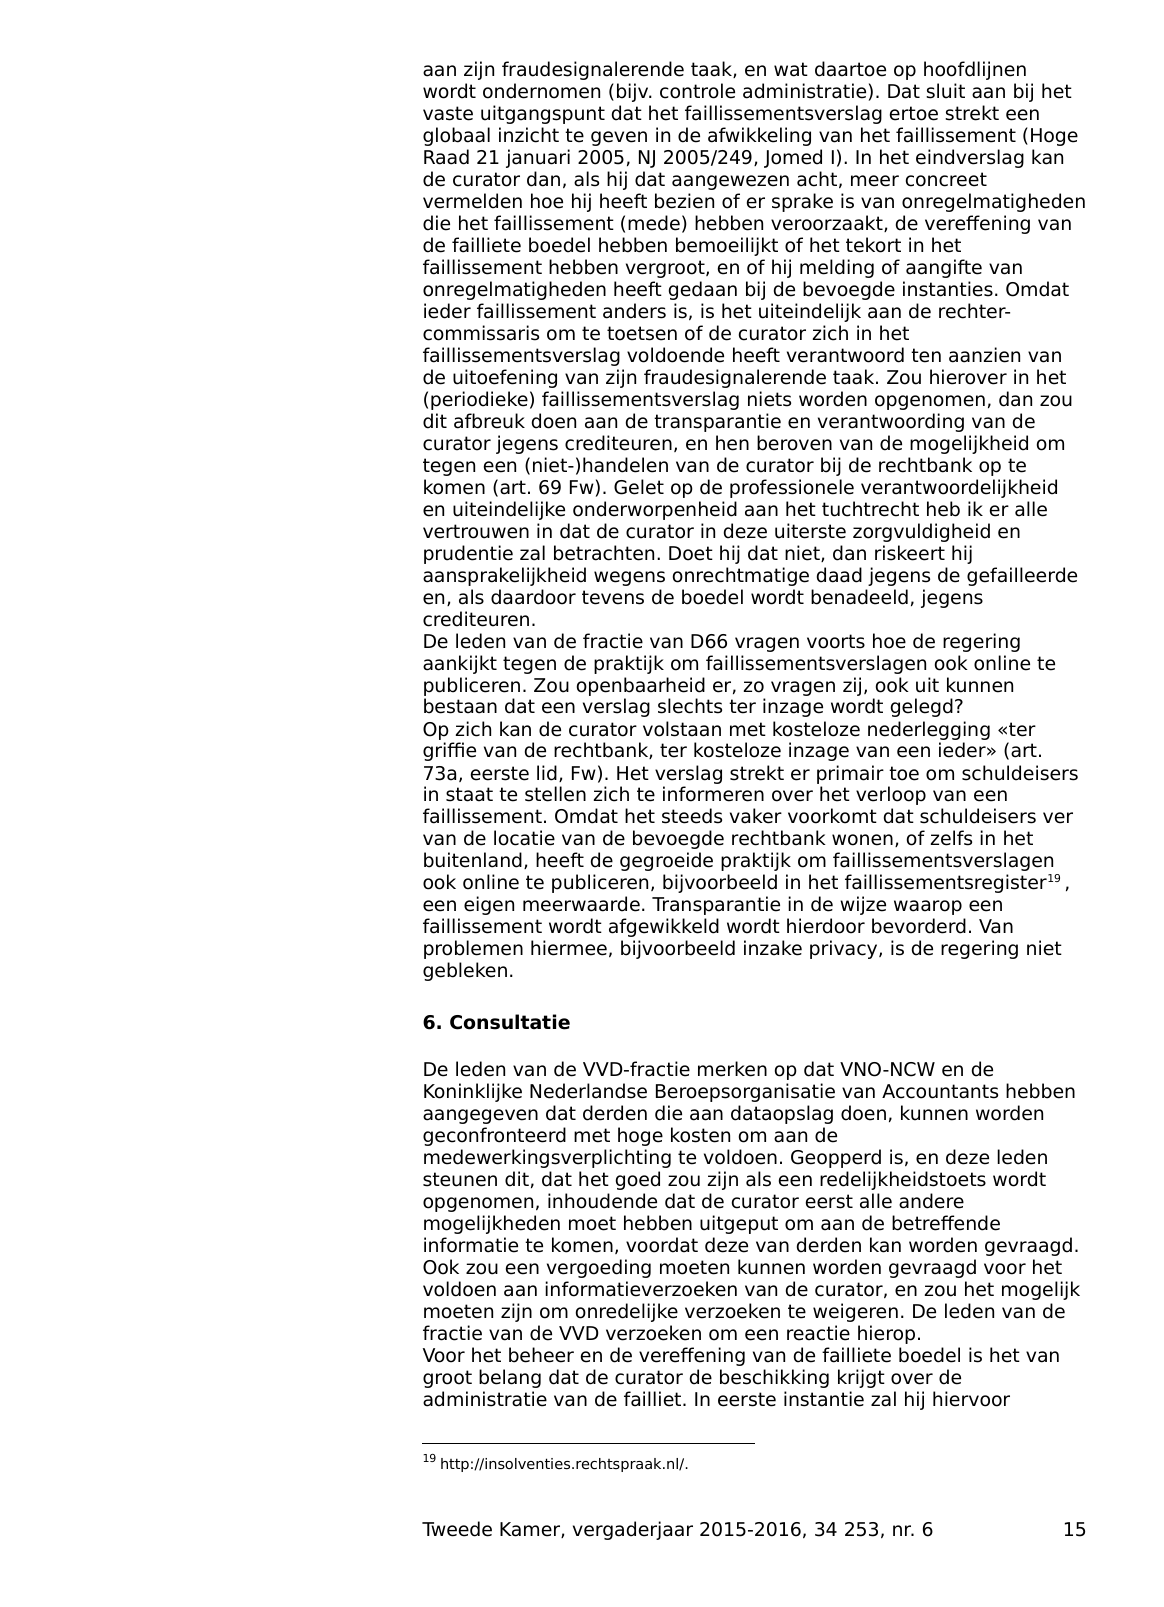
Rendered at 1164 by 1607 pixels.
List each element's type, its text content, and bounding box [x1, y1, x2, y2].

text aan zijn fraudesignalerende taak, en wat daartoe op hoofdlijnen wordt ondernomen (bijv. controle administratie). Dat sluit aan bij het vaste uitgangspunt dat het faillissementsverslag ertoe strekt een globaal inzicht te geven in de afwikkeling van het faillissement (Hoge Raad 21 januari 2005, NJ 2005/249, Jomed I). In het eindverslag kan de curator dan, als hij dat aangewezen acht, meer concreet vermelden hoe hij heeft bezien of er sprake is van onregelmatigheden die het faillissement (mede) hebben veroorzaakt, de vereffening van de failliete boedel hebben bemoeilijkt of het tekort in het faillissement hebben vergroot, en of hij melding of aangifte van onregelmatigheden heeft gedaan bij de bevoegde instanties. Omdat ieder faillissement anders is, is het uiteindelijk aan de rechter-commissaris om te toetsen of de curator zich in het faillissementsverslag voldoende heeft verantwoord ten aanzien van de uitoefening van zijn fraudesignalerende taak. Zou hierover in het (periodieke) faillissementsverslag niets worden opgenomen, dan zou dit afbreuk doen aan de transparantie en verantwoording van de curator jegens crediteuren, en hen beroven van de mogelijkheid om tegen een (niet-)handelen van de curator bij de rechtbank op te komen (art. 69 Fw). Gelet op de professionele verantwoordelijkheid en uiteindelijke onderworpenheid aan het tuchtrecht heb ik er alle vertrouwen in dat de curator in deze uiterste zorgvuldigheid en prudentie zal betrachten. Doet hij dat niet, dan riskeert hij aansprakelijkheid wegens onrechtmatige daad jegens de gefailleerde en, als daardoor tevens de boedel wordt benadeeld, jegens crediteuren. [422, 59, 1087, 631]
text Voor het beheer en de vereffening van de failliete boedel is het van groot belang dat de curator de beschikking krijgt over de administratie van de failliet. In eerste instantie zal hij hiervoor [422, 1345, 1087, 1411]
text http://insolventies.rechtspraak.nl/. [422, 1452, 1087, 1474]
text De leden van de fractie van D66 vragen voorts hoe de regering aankijkt tegen de praktijk om faillissementsverslagen ook online te publiceren. Zou openbaarheid er, zo vragen zij, ook uit kunnen bestaan dat een verslag slechts ter inzage wordt gelegd? [422, 631, 1087, 718]
text Op zich kan de curator volstaan met kosteloze nederlegging «ter griffie van de rechtbank, ter kosteloze inzage van een ieder» (art. 73a, eerste lid, Fw). Het verslag strekt er primair toe om schuldeisers in staat te stellen zich te informeren over het verloop van een faillissement. Omdat het steeds vaker voorkomt dat schuldeisers ver van de locatie van de bevoegde rechtbank wonen, of zelfs in het buitenland, heeft de gegroeide praktijk om faillissementsverslagen ook online te publiceren, bijvoorbeeld in het faillissementsregister, een eigen meerwaarde. Transparantie in de wijze waarop een faillissement wordt afgewikkeld wordt hierdoor bevorderd. Van problemen hiermee, bijvoorbeeld inzake privacy, is de regering niet gebleken. [422, 718, 1087, 982]
subtitle 6. Consultatie [422, 1012, 1087, 1034]
text De leden van de VVD-fractie merken op dat VNO-NCW en de Koninklijke Nederlandse Beroepsorganisatie van Accountants hebben aangegeven dat derden die aan dataopslag doen, kunnen worden geconfronteerd met hoge kosten om aan de medewerkingsverplichting te voldoen. Geopperd is, en deze leden steunen dit, dat het goed zou zijn als een redelijkheidstoets wordt opgenomen, inhoudende dat de curator eerst alle andere mogelijkheden moet hebben uitgeput om aan de betreffende informatie te komen, voordat deze van derden kan worden gevraagd. Ook zou een vergoeding moeten kunnen worden gevraagd voor het voldoen aan informatieverzoeken van de curator, en zou het mogelijk moeten zijn om onredelijke verzoeken te weigeren. De leden van de fractie van de VVD verzoeken om een reactie hierop. [422, 1059, 1087, 1345]
